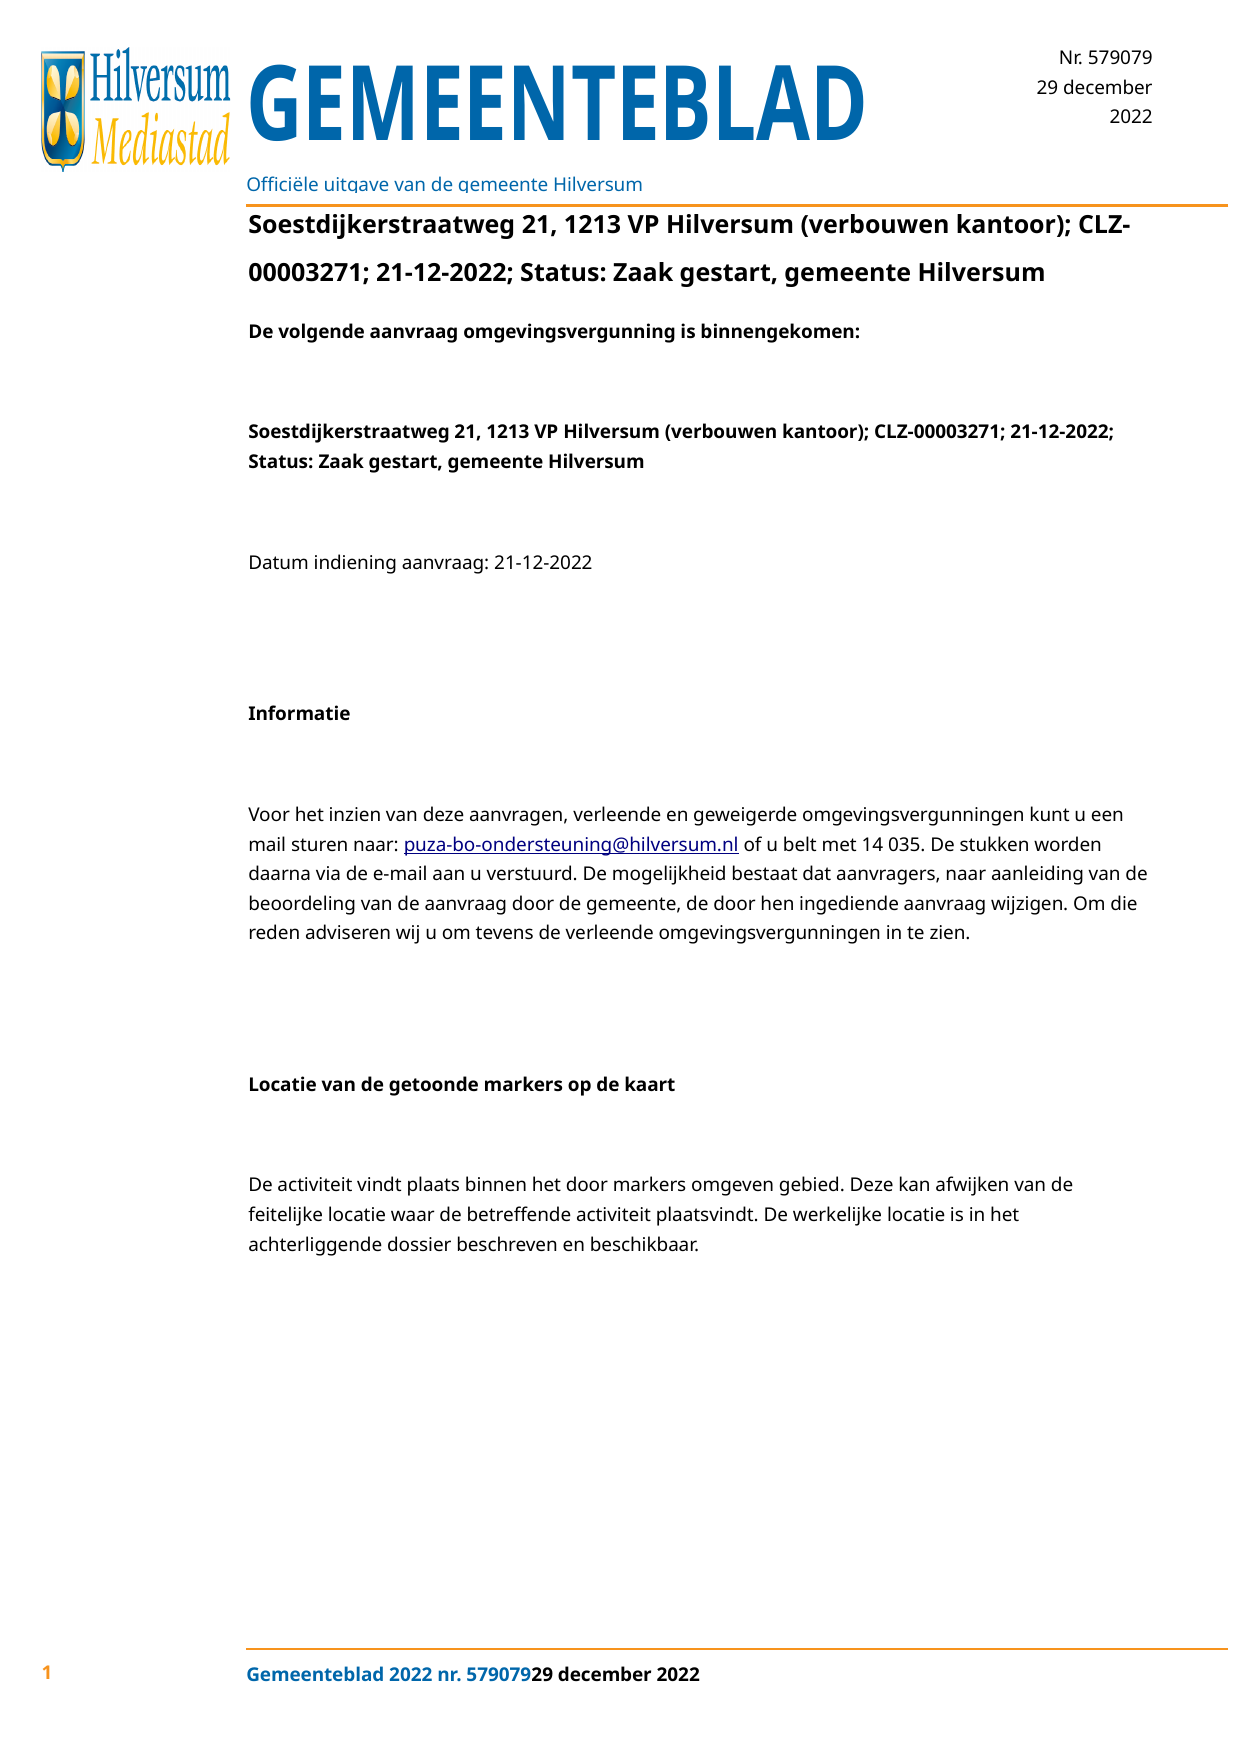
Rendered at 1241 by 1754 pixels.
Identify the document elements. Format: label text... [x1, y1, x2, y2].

text Locatie van de getoonde markers op de kaart [248, 1071, 1152, 1097]
text De activiteit vindt plaats binnen het door markers omgeven gebied. Deze kan afwijken van de feitelijke locatie waar de betreffende activiteit plaatsvindt. De werkelijke locatie is in het achterliggende dossier beschreven en beschikbaar. [248, 1172, 1152, 1257]
text Informatie [248, 700, 1152, 726]
picture [41, 47, 231, 172]
text Soestdijkerstraatweg 21, 1213 VP Hilversum (verbouwen kantoor); CLZ-00003271; 21-12-2022; Status: Zaak gestart, gemeente Hilversum [248, 207, 1152, 288]
text Voor het inzien van deze aanvragen, verleende en geweigerde omgevingsvergunningen kunt u een mail sturen naar: puza-bo-ondersteuning@hilversum.nl of u belt met 14 035. De stukken worden daarna via de e-mail aan u verstuurd. De mogelijkheid bestaat dat aanvragers, naar aanleiding van de beoordeling van de aanvraag door de gemeente, de door hen ingediende aanvraag wijzigen. Om die reden adviseren wij u om tevens de verleende omgevingsvergunningen in te zien. [248, 801, 1152, 945]
text Datum indiening aanvraag: 21-12-2022 [248, 549, 1152, 575]
text Soestdijkerstraatweg 21, 1213 VP Hilversum (verbouwen kantoor); CLZ-00003271; 21-12-2022; Status: Zaak gestart, gemeente Hilversum [248, 419, 1152, 474]
text De volgende aanvraag omgevingsvergunning is binnengekomen: [248, 318, 1152, 344]
